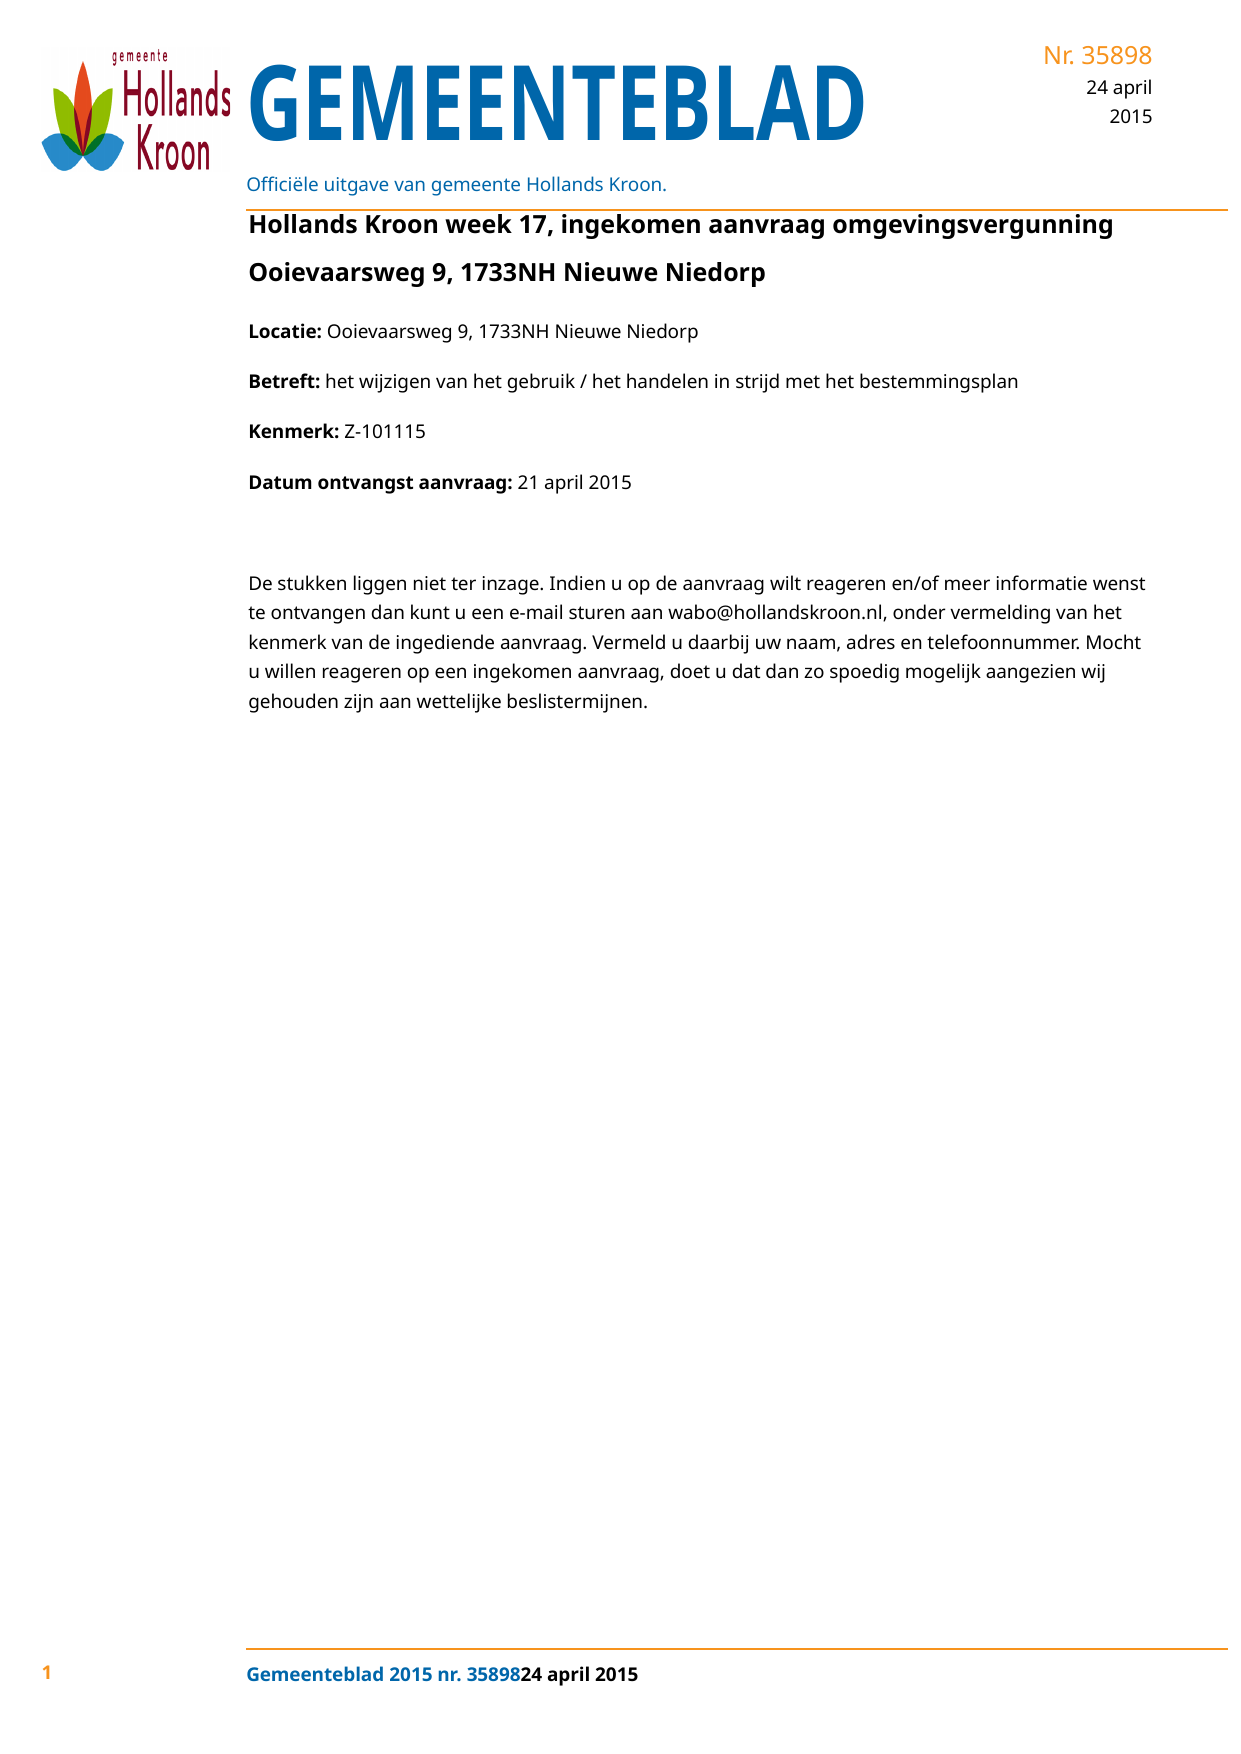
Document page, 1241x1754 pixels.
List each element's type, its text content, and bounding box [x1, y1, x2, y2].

text De stukken liggen niet ter inzage. Indien u op de aanvraag wilt reageren en/of meer informatie wenst te ontvangen dan kunt u een e-mail sturen aan wabo@hollandskroon.nl, onder vermelding van het kenmerk van de ingediende aanvraag. Vermeld u daarbij uw naam, adres en telefoonnummer. Mocht u willen reageren op een ingekomen aanvraag, doet u dat dan zo spoedig mogelijk aangezien wij gehouden zijn aan wettelijke beslistermijnen. [248, 570, 1152, 714]
text Betreft: het wijzigen van het gebruik / het handelen in strijd met het bestemmingsplan [248, 368, 1152, 394]
picture [41, 47, 231, 172]
text Locatie: Ooievaarsweg 9, 1733NH Nieuwe Niedorp [248, 318, 1152, 344]
text Hollands Kroon week 17, ingekomen aanvraag omgevingsvergunning Ooievaarsweg 9, 1733NH Nieuwe Niedorp [248, 211, 1152, 288]
text Kenmerk: Z-101115 [248, 419, 1152, 444]
text Datum ontvangst aanvraag: 21 april 2015 [248, 469, 1152, 495]
